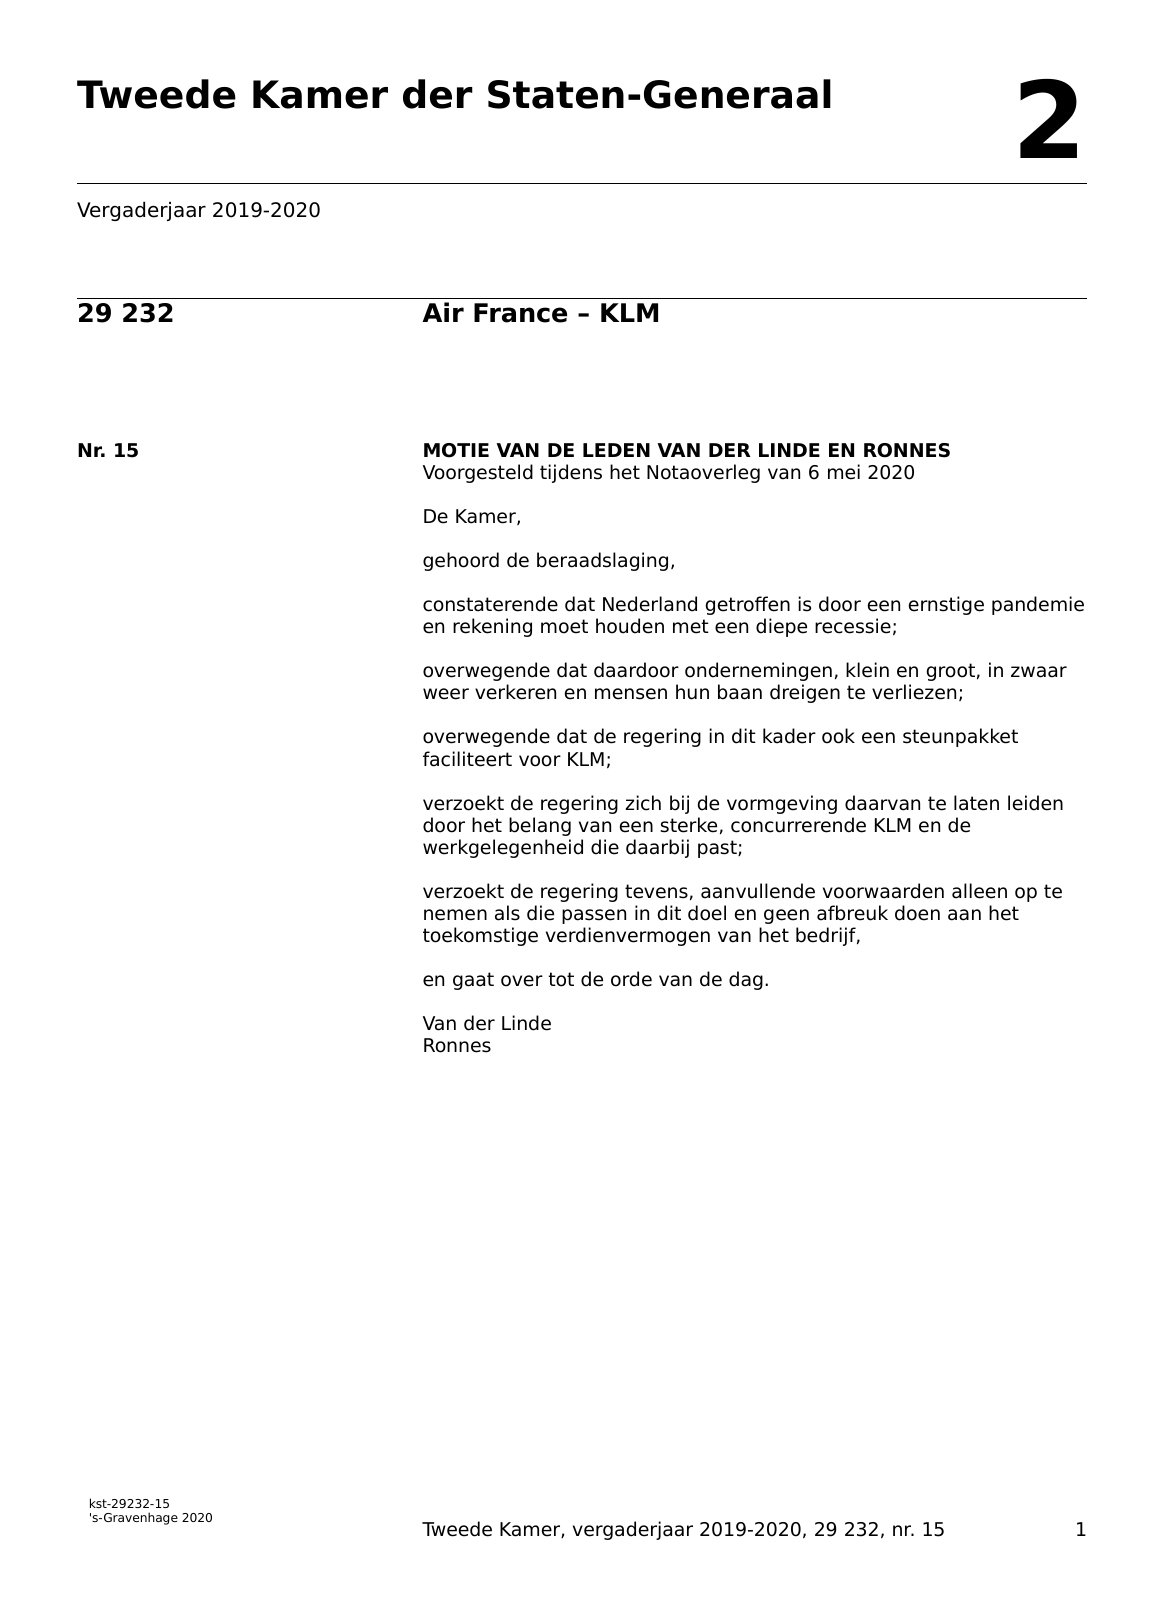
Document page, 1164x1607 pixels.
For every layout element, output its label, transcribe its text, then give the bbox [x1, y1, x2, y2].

text De Kamer, [422, 506, 1087, 528]
text verzoekt de regering tevens, aanvullende voorwaarden alleen op te nemen als die passen in dit doel en geen afbreuk doen aan het toekomstige verdienvermogen van het bedrijf, [422, 881, 1087, 947]
subtitle 29 232 Air France – KLM [77, 299, 1087, 329]
text 's-Gravenhage 2020 [88, 1511, 323, 1525]
text Ronnes [422, 1035, 1087, 1057]
text Van der Linde [422, 1013, 1087, 1035]
subtitle Nr. 15 MOTIE VAN DE LEDEN VAN DER LINDE EN RONNES [77, 440, 1087, 462]
table_header 2 [886, 59, 1087, 183]
table_header Tweede Kamer der Staten-Generaal [77, 59, 886, 183]
text overwegende dat daardoor ondernemingen, klein en groot, in zwaar weer verkeren en mensen hun baan dreigen te verliezen; [422, 660, 1087, 704]
text gehoord de beraadslaging, [422, 550, 1087, 572]
text en gaat over tot de orde van de dag. [422, 969, 1087, 991]
table_cell Vergaderjaar 2019-2020 [77, 184, 1087, 298]
text verzoekt de regering zich bij de vormgeving daarvan te laten leiden door het belang van een sterke, concurrerende KLM en de werkgelegenheid die daarbij past; [422, 793, 1087, 858]
text kst-29232-15 [88, 1497, 323, 1511]
text overwegende dat de regering in dit kader ook een steunpakket faciliteert voor KLM; [422, 726, 1087, 770]
text Voorgesteld tijdens het Notaoverleg van 6 mei 2020 [422, 462, 1087, 484]
text constaterende dat Nederland getroffen is door een ernstige pandemie en rekening moet houden met een diepe recessie; [422, 594, 1087, 638]
